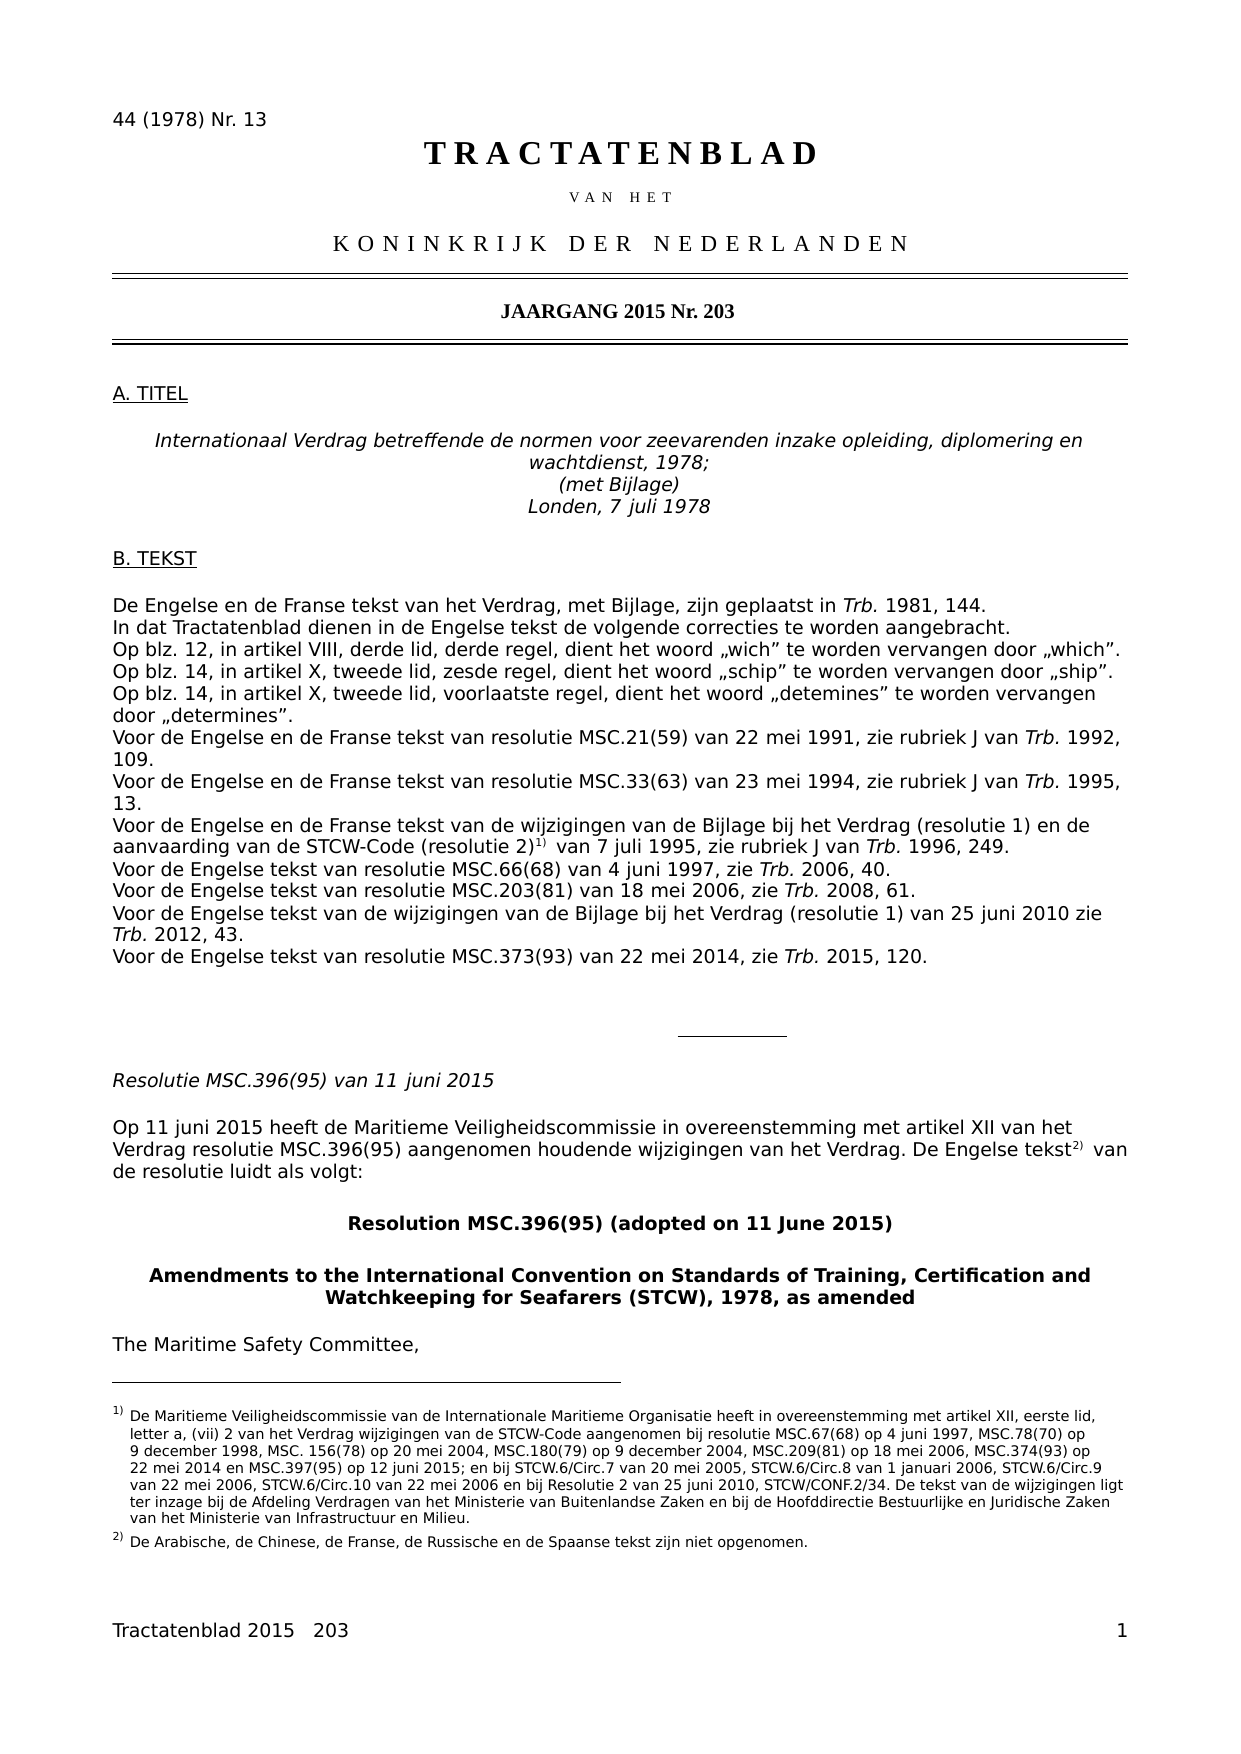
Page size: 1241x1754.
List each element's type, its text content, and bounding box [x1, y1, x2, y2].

subtitle B. TEKST [112, 548, 1128, 570]
text De Arabische, de Chinese, de Franse, de Russische en de Spaanse tekst zijn niet opgenomen. [112, 1530, 1128, 1552]
text TRACTATENBLAD [112, 133, 1128, 172]
subtitle A. TITEL [112, 383, 1128, 405]
text (met Bijlage) [112, 474, 1128, 496]
text Voor de Engelse tekst van de wijzigingen van de Bijlage bij het Verdrag (resolutie 1) van 25 juni 2010 zie Trb. 2012, 43. [112, 902, 1128, 946]
text De Maritieme Veiligheidscommissie van de Internationale Maritieme Organisatie heeft in overeenstemming met artikel XII, eerste lid, letter a, (vii) 2 van het Verdrag wijzigingen van de STCW-Code aangenomen bij resolutie MSC.67(68) op 4 juni 1997, MSC.78(70) op 9 december 1998, MSC. 156(78) op 20 mei 2004, MSC.180(79) op 9 december 2004, MSC.209(81) op 18 mei 2006, MSC.374(93) op 22 mei 2014 en MSC.397(95) op 12 juni 2015; en bij STCW.6/Circ.7 van 20 mei 2005, STCW.6/Circ.8 van 1 januari 2006, STCW.6/Circ.9 van 22 mei 2006, STCW.6/Circ.10 van 22 mei 2006 en bij Resolutie 2 van 25 juni 2010, STCW/CONF.2/34. De tekst van de wijzigingen ligt ter inzage bij de Afdeling Verdragen van het Ministerie van Buitenlandse Zaken en bij de Hoofddirectie Bestuurlijke en Juridische Zaken van het Ministerie van Infrastructuur en Milieu. [112, 1404, 1128, 1527]
text Internationaal Verdrag betreffende de normen voor zeevarenden inzake opleiding, diplomering en wachtdienst, 1978; [112, 430, 1128, 474]
text Op blz. 14, in artikel X, tweede lid, voorlaatste regel, dient het woord „detemines” te worden vervangen door „determines”. [112, 683, 1128, 727]
text Londen, 7 juli 1978 [112, 496, 1128, 518]
text Voor de Engelse en de Franse tekst van resolutie MSC.33(63) van 23 mei 1994, zie rubriek J van Trb. 1995, 13. [112, 771, 1128, 814]
text Op blz. 14, in artikel X, tweede lid, zesde regel, dient het woord „schip” te worden vervangen door „ship”. [112, 661, 1128, 683]
text VAN HET [112, 189, 1128, 206]
text Op blz. 12, in artikel VIII, derde lid, derde regel, dient het woord „wich” te worden vervangen door „which”. [112, 639, 1128, 661]
text Voor de Engelse en de Franse tekst van resolutie MSC.21(59) van 22 mei 1991, zie rubriek J van Trb. 1992, 109. [112, 727, 1128, 771]
text De Engelse en de Franse tekst van het Verdrag, met Bijlage, zijn geplaatst in Trb. 1981, 144. [112, 595, 1128, 617]
text KONINKRIJK DER NEDERLANDEN [112, 229, 1128, 256]
subtitle Resolution MSC.396(95) (adopted on 11 June 2015) [112, 1213, 1128, 1235]
subtitle Resolutie MSC.396(95) van 11 juni 2015 [112, 1070, 1128, 1092]
text Voor de Engelse tekst van resolutie MSC.203(81) van 18 mei 2006, zie Trb. 2008, 61. [112, 880, 1128, 902]
text 44 (1978) Nr. 13 [112, 109, 1128, 131]
text In dat Tractatenblad dienen in de Engelse tekst de volgende correcties te worden aangebracht. [112, 617, 1128, 639]
text Voor de Engelse tekst van resolutie MSC.373(93) van 22 mei 2014, zie Trb. 2015, 120. [112, 946, 1128, 968]
text Voor de Engelse tekst van resolutie MSC.66(68) van 4 juni 1997, zie Trb. 2006, 40. [112, 858, 1128, 880]
subtitle Amendments to the International Convention on Standards of Training, Certification and Watchkeeping for Seafarers (STCW), 1978, as amended [112, 1265, 1128, 1309]
text Op 11 juni 2015 heeft de Maritieme Veiligheidscommissie in overeenstemming met artikel XII van het Verdrag resolutie MSC.396(95) aangenomen houdende wijzigingen van het Verdrag. De Engelse tekst van de resolutie luidt als volgt: [112, 1117, 1128, 1183]
text JAARGANG 2015 Nr. 203 [112, 299, 1128, 323]
text The Maritime Safety Committee, [112, 1334, 1128, 1356]
text Voor de Engelse en de Franse tekst van de wijzigingen van de Bijlage bij het Verdrag (resolutie 1) en de aanvaarding van de STCW-Code (resolutie 2) van 7 juli 1995, zie rubriek J van Trb. 1996, 249. [112, 814, 1128, 858]
